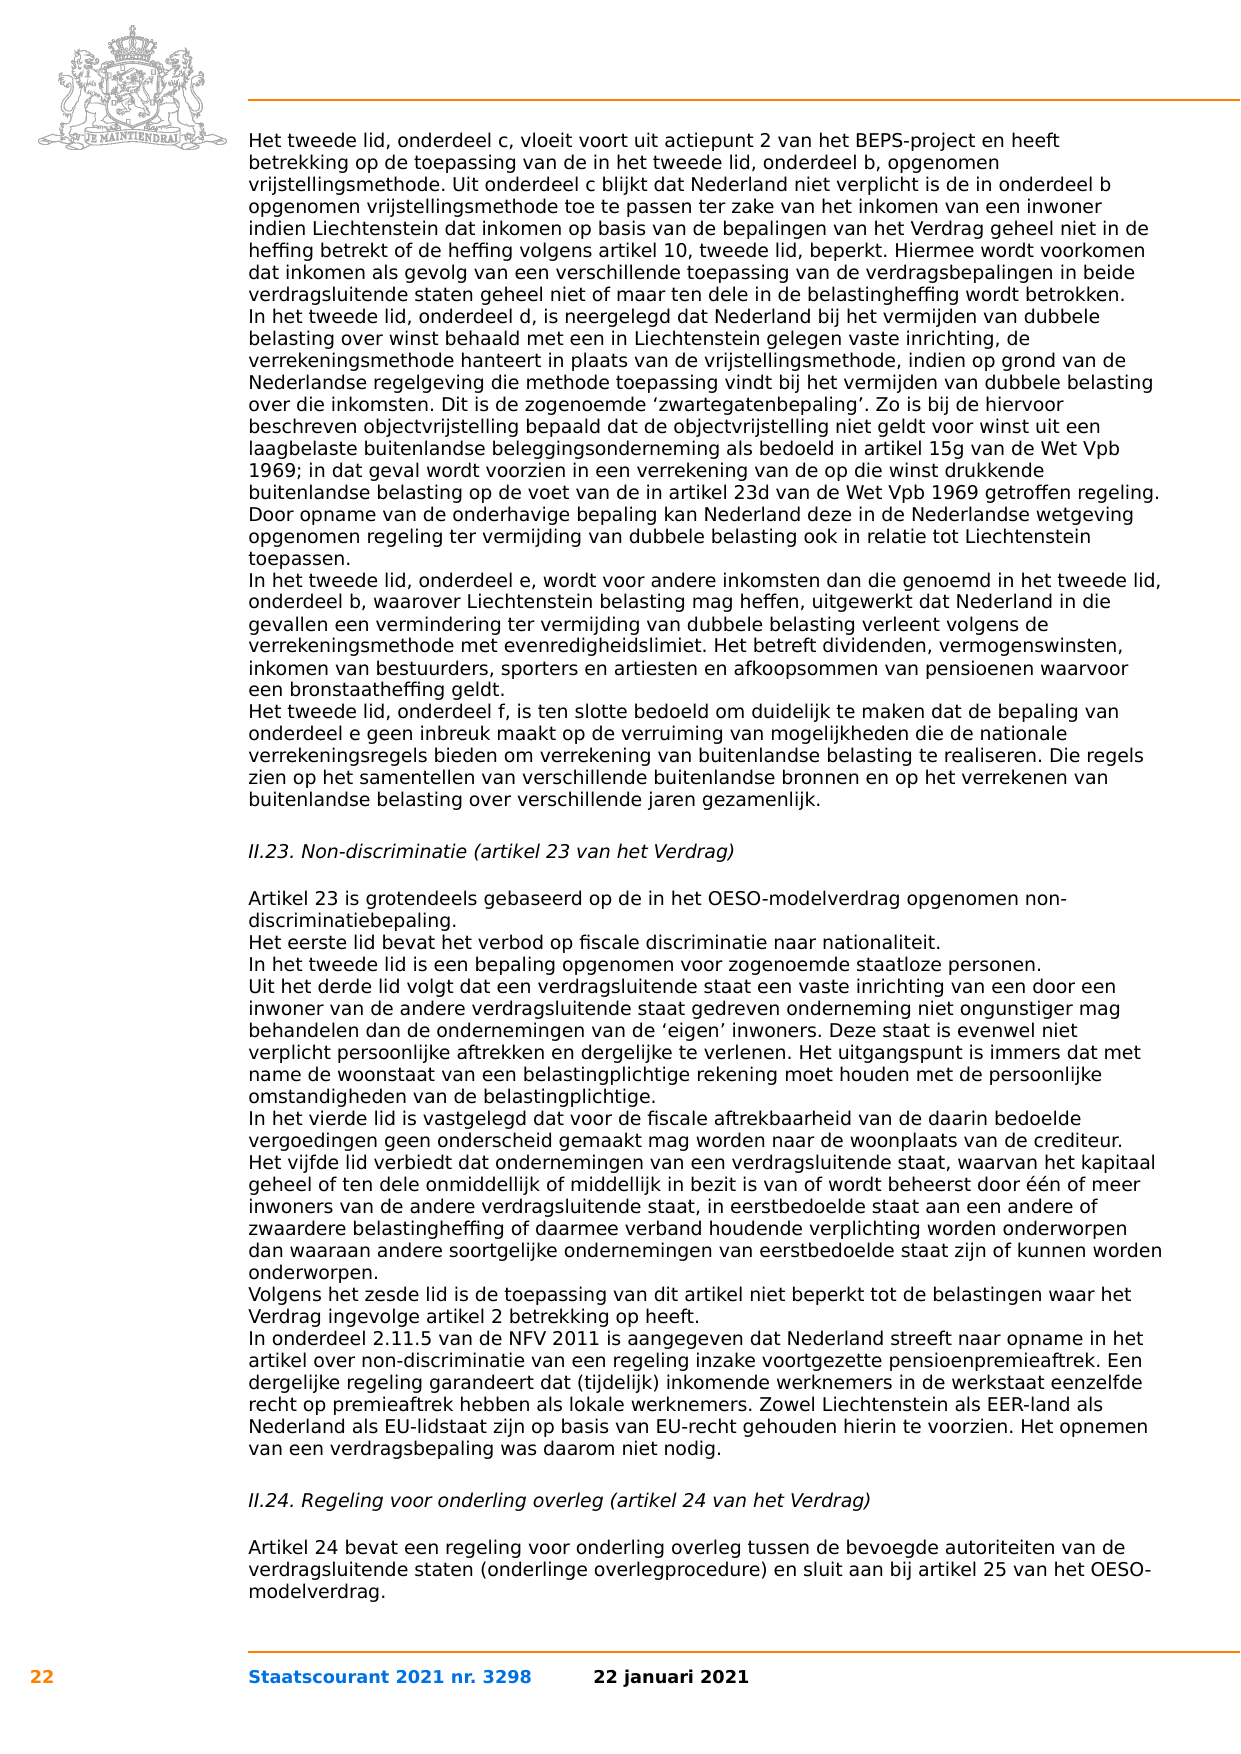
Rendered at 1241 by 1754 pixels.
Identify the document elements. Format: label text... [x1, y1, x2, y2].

text Artikel 23 is grotendeels gebaseerd op de in het OESO-modelverdrag opgenomen non-discriminatiebepaling. [248, 888, 1163, 932]
picture [38, 25, 227, 150]
text Artikel 24 bevat een regeling voor onderling overleg tussen de bevoegde autoriteiten van de verdragsluitende staten (onderlinge overlegprocedure) en sluit aan bij artikel 25 van het OESO-modelverdrag. [248, 1537, 1163, 1603]
text Het tweede lid, onderdeel c, vloeit voort uit actiepunt 2 van het BEPS-project en heeft betrekking op de toepassing van de in het tweede lid, onderdeel b, opgenomen vrijstellingsmethode. Uit onderdeel c blijkt dat Nederland niet verplicht is de in onderdeel b opgenomen vrijstellingsmethode toe te passen ter zake van het inkomen van een inwoner indien Liechtenstein dat inkomen op basis van de bepalingen van het Verdrag geheel niet in de heffing betrekt of de heffing volgens artikel 10, tweede lid, beperkt. Hiermee wordt voorkomen dat inkomen als gevolg van een verschillende toepassing van de verdragsbepalingen in beide verdragsluitende staten geheel niet of maar ten dele in de belastingheffing wordt betrokken. [248, 130, 1163, 306]
text Het tweede lid, onderdeel f, is ten slotte bedoeld om duidelijk te maken dat de bepaling van onderdeel e geen inbreuk maakt op de verruiming van mogelijkheden die de nationale verrekeningsregels bieden om verrekening van buitenlandse belasting te realiseren. Die regels zien op het samentellen van verschillende buitenlandse bronnen en op het verrekenen van buitenlandse belasting over verschillende jaren gezamenlijk. [248, 701, 1163, 811]
text Uit het derde lid volgt dat een verdragsluitende staat een vaste inrichting van een door een inwoner van de andere verdragsluitende staat gedreven onderneming niet ongunstiger mag behandelen dan de ondernemingen van de ‘eigen’ inwoners. Deze staat is evenwel niet verplicht persoonlijke aftrekken en dergelijke te verlenen. Het uitgangspunt is immers dat met name de woonstaat van een belastingplichtige rekening moet houden met de persoonlijke omstandigheden van de belastingplichtige. [248, 976, 1163, 1108]
text Het vijfde lid verbiedt dat ondernemingen van een verdragsluitende staat, waarvan het kapitaal geheel of ten dele onmiddellijk of middellijk in bezit is van of wordt beheerst door één of meer inwoners van de andere verdragsluitende staat, in eerstbedoelde staat aan een andere of zwaardere belastingheffing of daarmee verband houdende verplichting worden onderworpen dan waaraan andere soortgelijke ondernemingen van eerstbedoelde staat zijn of kunnen worden onderworpen. [248, 1152, 1163, 1284]
subtitle II.23. Non-discriminatie (artikel 23 van het Verdrag) [248, 841, 1163, 863]
text In het tweede lid, onderdeel e, wordt voor andere inkomsten dan die genoemd in het tweede lid, onderdeel b, waarover Liechtenstein belasting mag heffen, uitgewerkt dat Nederland in die gevallen een vermindering ter vermijding van dubbele belasting verleent volgens de verrekeningsmethode met evenredigheidslimiet. Het betreft dividenden, vermogenswinsten, inkomen van bestuurders, sporters en artiesten en afkoopsommen van pensioenen waarvoor een bronstaatheffing geldt. [248, 569, 1163, 701]
text Volgens het zesde lid is de toepassing van dit artikel niet beperkt tot de belastingen waar het Verdrag ingevolge artikel 2 betrekking op heeft. [248, 1284, 1163, 1328]
text In onderdeel 2.11.5 van de NFV 2011 is aangegeven dat Nederland streeft naar opname in het artikel over non-discriminatie van een regeling inzake voortgezette pensioenpremieaftrek. Een dergelijke regeling garandeert dat (tijdelijk) inkomende werknemers in de werkstaat eenzelfde recht op premieaftrek hebben als lokale werknemers. Zowel Liechtenstein als EER-land als Nederland als EU-lidstaat zijn op basis van EU-recht gehouden hierin te voorzien. Het opnemen van een verdragsbepaling was daarom niet nodig. [248, 1328, 1163, 1460]
text In het tweede lid, onderdeel d, is neergelegd dat Nederland bij het vermijden van dubbele belasting over winst behaald met een in Liechtenstein gelegen vaste inrichting, de verrekeningsmethode hanteert in plaats van de vrijstellingsmethode, indien op grond van de Nederlandse regelgeving die methode toepassing vindt bij het vermijden van dubbele belasting over die inkomsten. Dit is de zogenoemde ‘zwartegatenbepaling’. Zo is bij de hiervoor beschreven objectvrijstelling bepaald dat de objectvrijstelling niet geldt voor winst uit een laagbelaste buitenlandse beleggingsonderneming als bedoeld in artikel 15g van de Wet Vpb 1969; in dat geval wordt voorzien in een verrekening van de op die winst drukkende buitenlandse belasting op de voet van de in artikel 23d van de Wet Vpb 1969 getroffen regeling. Door opname van de onderhavige bepaling kan Nederland deze in de Nederlandse wetgeving opgenomen regeling ter vermijding van dubbele belasting ook in relatie tot Liechtenstein toepassen. [248, 306, 1163, 569]
subtitle II.24. Regeling voor onderling overleg (artikel 24 van het Verdrag) [248, 1490, 1163, 1512]
text In het tweede lid is een bepaling opgenomen voor zogenoemde staatloze personen. [248, 954, 1163, 976]
text Het eerste lid bevat het verbod op fiscale discriminatie naar nationaliteit. [248, 932, 1163, 954]
text In het vierde lid is vastgelegd dat voor de fiscale aftrekbaarheid van de daarin bedoelde vergoedingen geen onderscheid gemaakt mag worden naar de woonplaats van de crediteur. [248, 1108, 1163, 1152]
